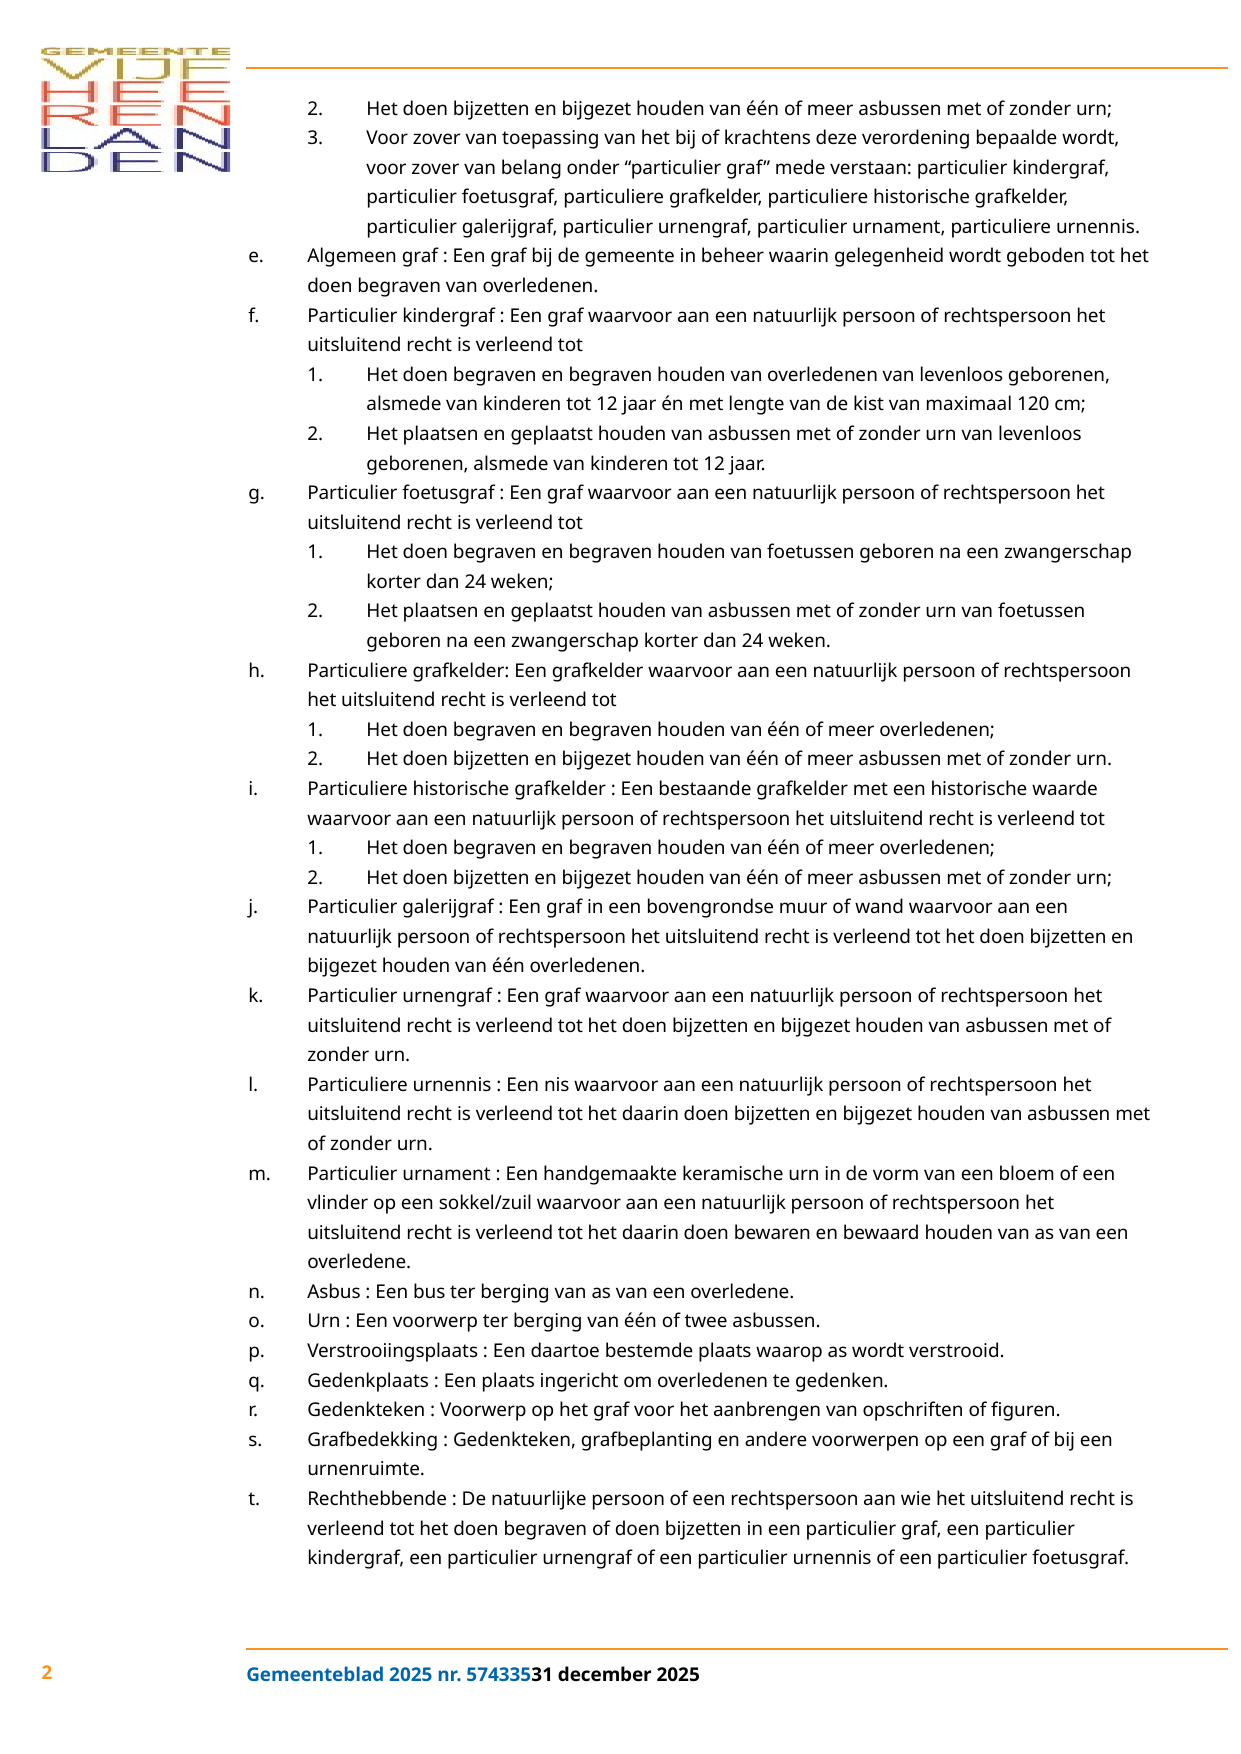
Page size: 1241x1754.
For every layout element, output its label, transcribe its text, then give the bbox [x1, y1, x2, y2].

list Particulier urnengraf : Een graf waarvoor aan een natuurlijk persoon of rechtspersoon het uitsluitend recht is verleend tot het doen bijzetten en bijgezet houden van asbussen met of zonder urn. [248, 982, 1152, 1067]
list Het doen begraven en begraven houden van overledenen van levenloos geborenen, alsmede van kinderen tot 12 jaar én met lengte van de kist van maximaal 120 cm; [307, 361, 1152, 416]
list Het doen begraven en begraven houden van foetussen geboren na een zwangerschap korter dan 24 weken; [307, 538, 1152, 594]
list Voor zover van toepassing van het bij of krachtens deze verordening bepaalde wordt, voor zover van belang onder “particulier graf” mede verstaan: particulier kindergraf, particulier foetusgraf, particuliere grafkelder, particuliere historische grafkelder, particulier galerijgraf, particulier urnengraf, particulier urnament, particuliere urnennis. [307, 124, 1152, 239]
list Grafbedekking : Gedenkteken, grafbeplanting en andere voorwerpen op een graf of bij een urnenruimte. [248, 1426, 1152, 1481]
list Het doen bijzetten en bijgezet houden van één of meer asbussen met of zonder urn. [307, 746, 1152, 771]
list Particuliere urnennis : Een nis waarvoor aan een natuurlijk persoon of rechtspersoon het uitsluitend recht is verleend tot het daarin doen bijzetten en bijgezet houden van asbussen met of zonder urn. [248, 1071, 1152, 1156]
list Het plaatsen en geplaatst houden van asbussen met of zonder urn van levenloos geborenen, alsmede van kinderen tot 12 jaar. [307, 420, 1152, 476]
list Rechthebbende : De natuurlijke persoon of een rechtspersoon aan wie het uitsluitend recht is verleend tot het doen begraven of doen bijzetten in een particulier graf, een particulier kindergraf, een particulier urnengraf of een particulier urnennis of een particulier foetusgraf. [248, 1485, 1152, 1570]
list Particulier galerijgraf : Een graf in een bovengrondse muur of wand waarvoor aan een natuurlijk persoon of rechtspersoon het uitsluitend recht is verleend tot het doen bijzetten en bijgezet houden van één overledenen. [248, 893, 1152, 978]
list Gedenkplaats : Een plaats ingericht om overledenen te gedenken. [248, 1367, 1152, 1393]
list Urn : Een voorwerp ter berging van één of twee asbussen. [248, 1308, 1152, 1333]
list Het plaatsen en geplaatst houden van asbussen met of zonder urn van foetussen geboren na een zwangerschap korter dan 24 weken. [307, 598, 1152, 653]
list Particuliere historische grafkelder : Een bestaande grafkelder met een historische waarde waarvoor aan een natuurlijk persoon of rechtspersoon het uitsluitend recht is verleend tot [248, 775, 1152, 831]
list Algemeen graf : Een graf bij de gemeente in beheer waarin gelegenheid wordt geboden tot het doen begraven van overledenen. [248, 243, 1152, 298]
list Asbus : Een bus ter berging van as van een overledene. [248, 1278, 1152, 1304]
picture [41, 47, 231, 172]
list Verstrooiingsplaats : Een daartoe bestemde plaats waarop as wordt verstrooid. [248, 1337, 1152, 1363]
list Particulier kindergraf : Een graf waarvoor aan een natuurlijk persoon of rechtspersoon het uitsluitend recht is verleend tot [248, 302, 1152, 357]
list Het doen bijzetten en bijgezet houden van één of meer asbussen met of zonder urn; [307, 95, 1152, 121]
list Gedenkteken : Voorwerp op het graf voor het aanbrengen van opschriften of figuren. [248, 1396, 1152, 1422]
list Particuliere grafkelder: Een grafkelder waarvoor aan een natuurlijk persoon of rechtspersoon het uitsluitend recht is verleend tot [248, 657, 1152, 712]
list Particulier foetusgraf : Een graf waarvoor aan een natuurlijk persoon of rechtspersoon het uitsluitend recht is verleend tot [248, 479, 1152, 535]
list Het doen bijzetten en bijgezet houden van één of meer asbussen met of zonder urn; [307, 864, 1152, 890]
list Het doen begraven en begraven houden van één of meer overledenen; [307, 834, 1152, 860]
list Het doen begraven en begraven houden van één of meer overledenen; [307, 716, 1152, 742]
list Particulier urnament : Een handgemaakte keramische urn in de vorm van een bloem of een vlinder op een sokkel/zuil waarvoor aan een natuurlijk persoon of rechtspersoon het uitsluitend recht is verleend tot het daarin doen bewaren en bewaard houden van as van een overledene. [248, 1160, 1152, 1274]
